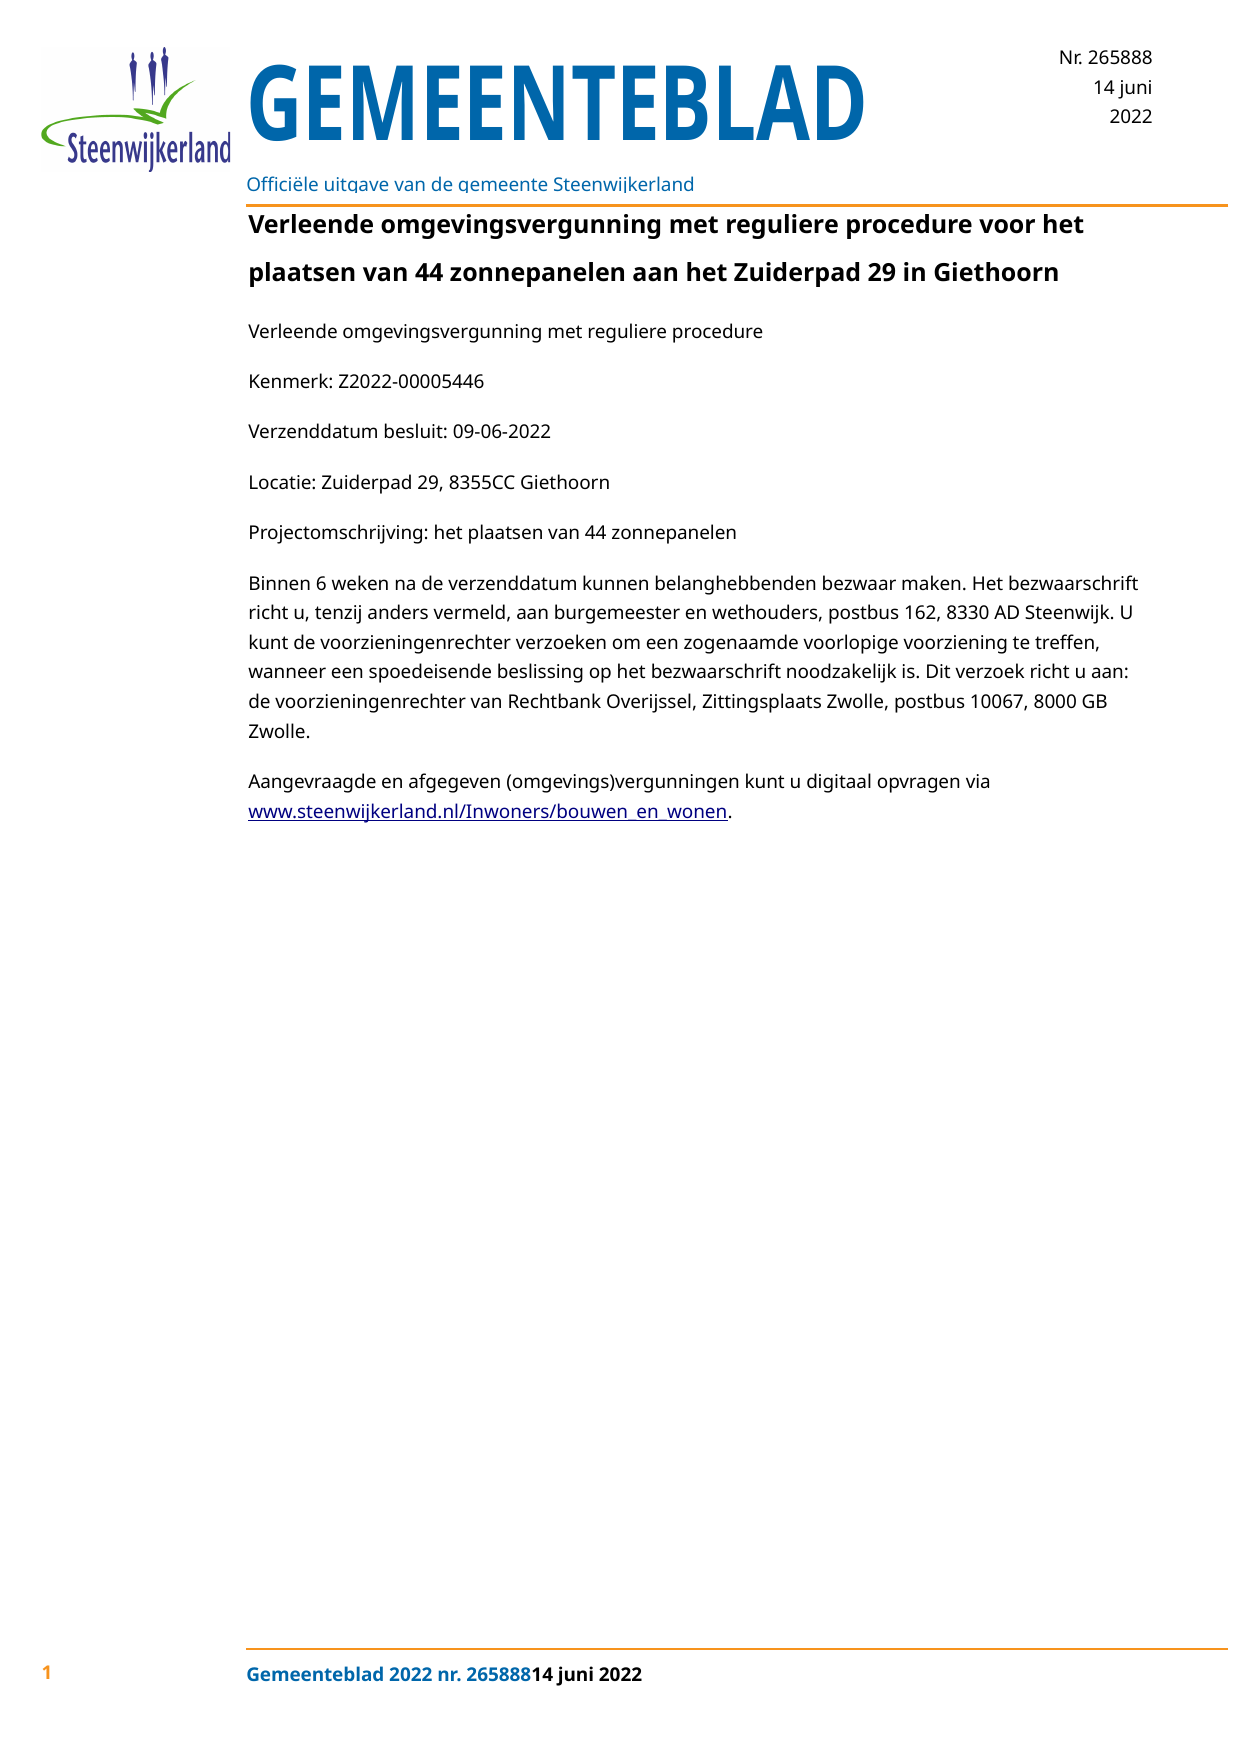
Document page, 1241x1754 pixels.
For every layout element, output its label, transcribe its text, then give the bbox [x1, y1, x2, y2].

text Binnen 6 weken na de verzenddatum kunnen belanghebbenden bezwaar maken. Het bezwaarschrift richt u, tenzij anders vermeld, aan burgemeester en wethouders, postbus 162, 8330 AD Steenwijk. U kunt de voorzieningenrechter verzoeken om een zogenaamde voorlopige voorziening te treffen, wanneer een spoedeisende beslissing op het bezwaarschrift noodzakelijk is. Dit verzoek richt u aan: de voorzieningenrechter van Rechtbank Overijssel, Zittingsplaats Zwolle, postbus 10067, 8000 GB Zwolle. [248, 570, 1152, 744]
text Verleende omgevingsvergunning met reguliere procedure [248, 318, 1152, 344]
text Aangevraagde en afgegeven (omgevings)vergunningen kunt u digitaal opvragen via www.steenwijkerland.nl/Inwoners/bouwen_en_wonen. [248, 768, 1152, 824]
text Projectomschrijving: het plaatsen van 44 zonnepanelen [248, 519, 1152, 545]
picture [41, 47, 231, 172]
text Verleende omgevingsvergunning met reguliere procedure voor het plaatsen van 44 zonnepanelen aan het Zuiderpad 29 in Giethoorn [248, 207, 1152, 288]
text Locatie: Zuiderpad 29, 8355CC Giethoorn [248, 469, 1152, 495]
text Verzenddatum besluit: 09-06-2022 [248, 419, 1152, 444]
text Kenmerk: Z2022-00005446 [248, 368, 1152, 394]
